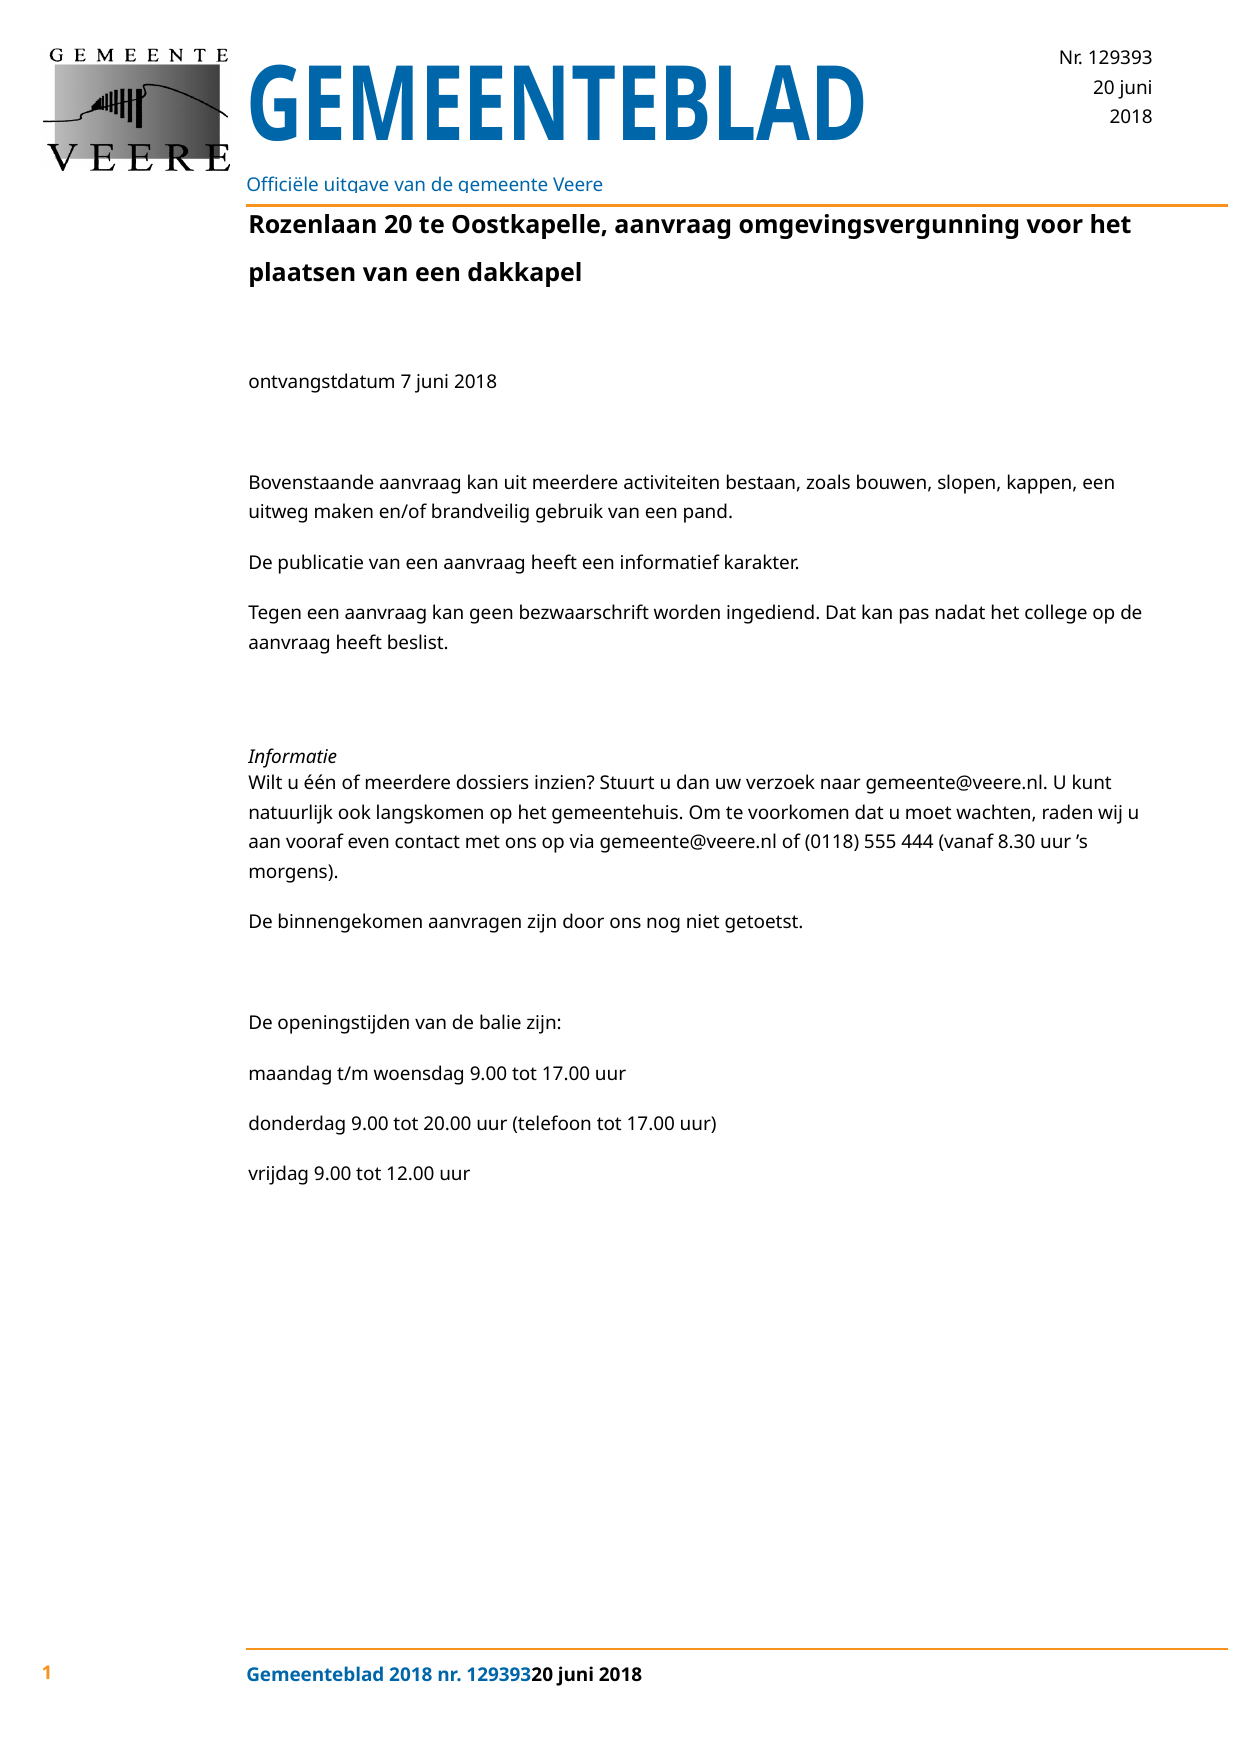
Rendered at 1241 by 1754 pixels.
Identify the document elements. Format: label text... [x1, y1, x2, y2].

text De binnengekomen aanvragen zijn door ons nog niet getoetst. [248, 908, 1152, 934]
text Wilt u één of meerdere dossiers inzien? Stuurt u dan uw verzoek naar gemeente@veere.nl. U kunt natuurlijk ook langskomen op het gemeentehuis. Om te voorkomen dat u moet wachten, raden wij u aan vooraf even contact met ons op via gemeente@veere.nl of (0118) 555 444 (vanaf 8.30 uur ’s morgens). [248, 769, 1152, 884]
text Tegen een aanvraag kan geen bezwaarschrift worden ingediend. Dat kan pas nadat het college op de aanvraag heeft beslist. [248, 599, 1152, 655]
text Bovenstaande aanvraag kan uit meerdere activiteiten bestaan, zoals bouwen, slopen, kappen, een uitweg maken en/of brandveilig gebruik van een pand. [248, 469, 1152, 524]
text donderdag 9.00 tot 20.00 uur (telefoon tot 17.00 uur) [248, 1110, 1152, 1136]
picture [41, 47, 231, 172]
text Rozenlaan 20 te Oostkapelle, aanvraag omgevingsvergunning voor het plaatsen van een dakkapel [248, 207, 1152, 288]
text vrijdag 9.00 tot 12.00 uur [248, 1161, 1152, 1186]
text maandag t/m woensdag 9.00 tot 17.00 uur [248, 1060, 1152, 1085]
text De publicatie van een aanvraag heeft een informatief karakter. [248, 549, 1152, 575]
text De openingstijden van de balie zijn: [248, 1009, 1152, 1035]
text Informatie [248, 743, 1152, 769]
text ontvangstdatum 7 juni 2018 [248, 368, 1152, 394]
